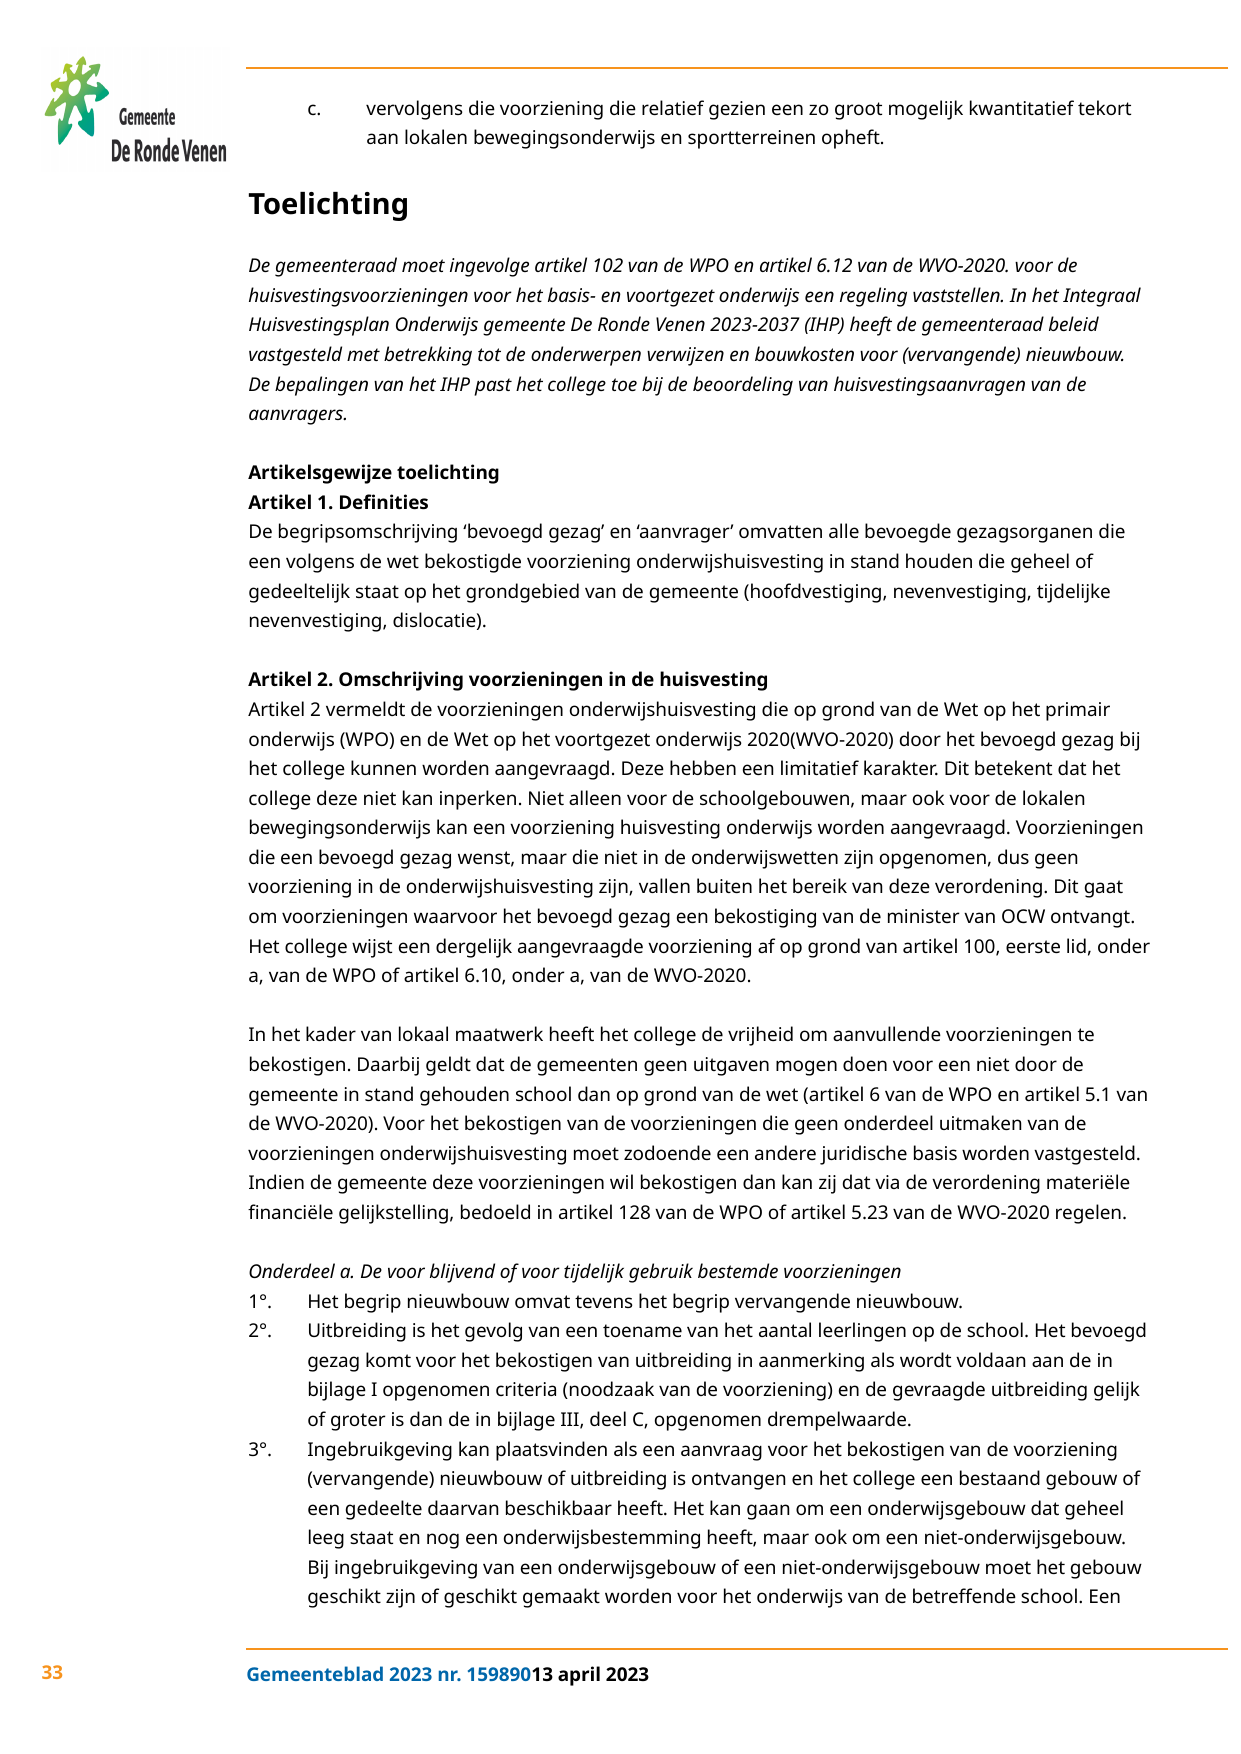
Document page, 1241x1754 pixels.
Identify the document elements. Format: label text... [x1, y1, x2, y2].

list Uitbreiding is het gevolg van een toename van het aantal leerlingen op de school. Het bevoegd gezag komt voor het bekostigen van uitbreiding in aanmerking als wordt voldaan aan de in bijlage I opgenomen criteria (noodzaak van de voorziening) en de gevraagde uitbreiding gelijk of groter is dan de in bijlage III, deel C, opgenomen drempelwaarde. [248, 1317, 1152, 1432]
text Toelichting [248, 183, 1152, 223]
text Onderdeel a. De voor blijvend of voor tijdelijk gebruik bestemde voorzieningen [248, 1258, 1152, 1284]
list Het begrip nieuwbouw omvat tevens het begrip vervangende nieuwbouw. [248, 1288, 1152, 1313]
list vervolgens die voorziening die relatief gezien een zo groot mogelijk kwantitatief tekort aan lokalen bewegingsonderwijs en sportterreinen opheft. [307, 95, 1152, 150]
text Artikel 2. Omschrijving voorzieningen in de huisvesting [248, 667, 1152, 692]
text Artikel 1. Definities [248, 489, 1152, 515]
picture [41, 47, 231, 172]
text In het kader van lokaal maatwerk heeft het college de vrijheid om aanvullende voorzieningen te bekostigen. Daarbij geldt dat de gemeenten geen uitgaven mogen doen voor een niet door de gemeente in stand gehouden school dan op grond van de wet (artikel 6 van de WPO en artikel 5.1 van de WVO-2020). Voor het bekostigen van de voorzieningen die geen onderdeel uitmaken van de voorzieningen onderwijshuisvesting moet zodoende een andere juridische basis worden vastgesteld. Indien de gemeente deze voorzieningen wil bekostigen dan kan zij dat via de verordening materiële financiële gelijkstelling, bedoeld in artikel 128 van de WPO of artikel 5.23 van de WVO-2020 regelen. [248, 1022, 1152, 1225]
text De gemeenteraad moet ingevolge artikel 102 van de WPO en artikel 6.12 van de WVO-2020. voor de huisvestingsvoorzieningen voor het basis- en voortgezet onderwijs een regeling vaststellen. In het Integraal Huisvestingsplan Onderwijs gemeente De Ronde Venen 2023-2037 (IHP) heeft de gemeenteraad beleid vastgesteld met betrekking tot de onderwerpen verwijzen en bouwkosten voor (vervangende) nieuwbouw. De bepalingen van het IHP past het college toe bij de beoordeling van huisvestingsaanvragen van de aanvragers. [248, 252, 1152, 426]
text Artikel 2 vermeldt de voorzieningen onderwijshuisvesting die op grond van de Wet op het primair onderwijs (WPO) en de Wet op het voortgezet onderwijs 2020(WVO-2020) door het bevoegd gezag bij het college kunnen worden aangevraagd. Deze hebben een limitatief karakter. Dit betekent dat het college deze niet kan inperken. Niet alleen voor de schoolgebouwen, maar ook voor de lokalen bewegingsonderwijs kan een voorziening huisvesting onderwijs worden aangevraagd. Voorzieningen die een bevoegd gezag wenst, maar die niet in de onderwijswetten zijn opgenomen, dus geen voorziening in de onderwijshuisvesting zijn, vallen buiten het bereik van deze verordening. Dit gaat om voorzieningen waarvoor het bevoegd gezag een bekostiging van de minister van OCW ontvangt. Het college wijst een dergelijk aangevraagde voorziening af op grond van artikel 100, eerste lid, onder a, van de WPO of artikel 6.10, onder a, van de WVO-2020. [248, 696, 1152, 988]
text Artikelsgewijze toelichting [248, 459, 1152, 485]
list Ingebruikgeving kan plaatsvinden als een aanvraag voor het bekostigen van de voorziening (vervangende) nieuwbouw of uitbreiding is ontvangen en het college een bestaand gebouw of een gedeelte daarvan beschikbaar heeft. Het kan gaan om een onderwijsgebouw dat geheel leeg staat en nog een onderwijsbestemming heeft, maar ook om een niet-onderwijsgebouw. Bij ingebruikgeving van een onderwijsgebouw of een niet-onderwijsgebouw moet het gebouw geschikt zijn of geschikt gemaakt worden voor het onderwijs van de betreffende school. Een [248, 1436, 1152, 1609]
text De begripsomschrijving ‘bevoegd gezag’ en ‘aanvrager’ omvatten alle bevoegde gezagsorganen die een volgens de wet bekostigde voorziening onderwijshuisvesting in stand houden die geheel of gedeeltelijk staat op het grondgebied van de gemeente (hoofdvestiging, nevenvestiging, tijdelijke nevenvestiging, dislocatie). [248, 519, 1152, 633]
